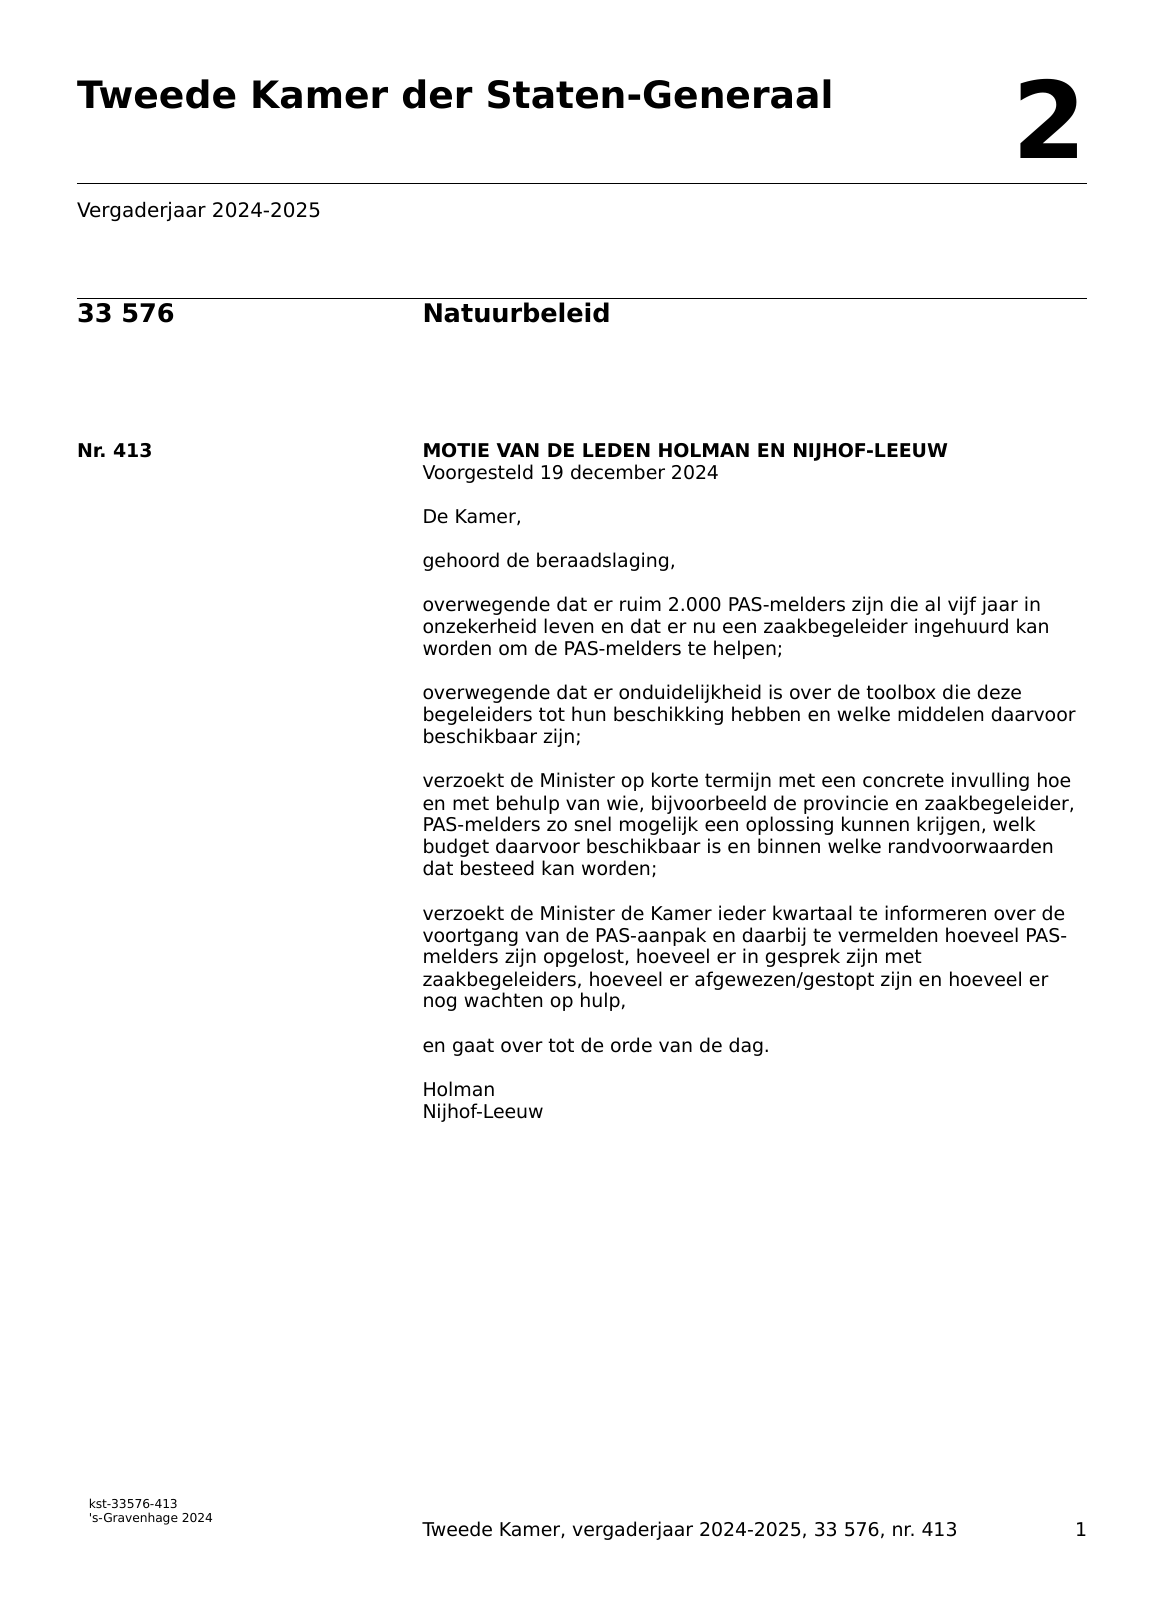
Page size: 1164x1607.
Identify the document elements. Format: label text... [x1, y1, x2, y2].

text verzoekt de Minister de Kamer ieder kwartaal te informeren over de voortgang van de PAS-aanpak en daarbij te vermelden hoeveel PAS-melders zijn opgelost, hoeveel er in gesprek zijn met zaakbegeleiders, hoeveel er afgewezen/gestopt zijn en hoeveel er nog wachten op hulp, [422, 902, 1087, 1012]
text Voorgesteld 19 december 2024 [422, 462, 1087, 484]
subtitle 33 576 Natuurbeleid [77, 299, 1087, 329]
text kst-33576-413 [88, 1497, 323, 1511]
text overwegende dat er ruim 2.000 PAS-melders zijn die al vijf jaar in onzekerheid leven en dat er nu een zaakbegeleider ingehuurd kan worden om de PAS-melders te helpen; [422, 594, 1087, 660]
text en gaat over tot de orde van de dag. [422, 1034, 1087, 1057]
text Nijhof-Leeuw [422, 1101, 1087, 1123]
table_header 2 [886, 59, 1087, 183]
table_cell Vergaderjaar 2024-2025 [77, 184, 1087, 298]
table_header Tweede Kamer der Staten-Generaal [77, 59, 886, 183]
text overwegende dat er onduidelijkheid is over de toolbox die deze begeleiders tot hun beschikking hebben en welke middelen daarvoor beschikbaar zijn; [422, 682, 1087, 748]
text De Kamer, [422, 506, 1087, 528]
text verzoekt de Minister op korte termijn met een concrete invulling hoe en met behulp van wie, bijvoorbeeld de provincie en zaakbegeleider, PAS-melders zo snel mogelijk een oplossing kunnen krijgen, welk budget daarvoor beschikbaar is en binnen welke randvoorwaarden dat besteed kan worden; [422, 770, 1087, 880]
subtitle Nr. 413 MOTIE VAN DE LEDEN HOLMAN EN NIJHOF-LEEUW [77, 440, 1087, 462]
text gehoord de beraadslaging, [422, 550, 1087, 572]
text Holman [422, 1079, 1087, 1101]
text 's-Gravenhage 2024 [88, 1511, 323, 1525]
